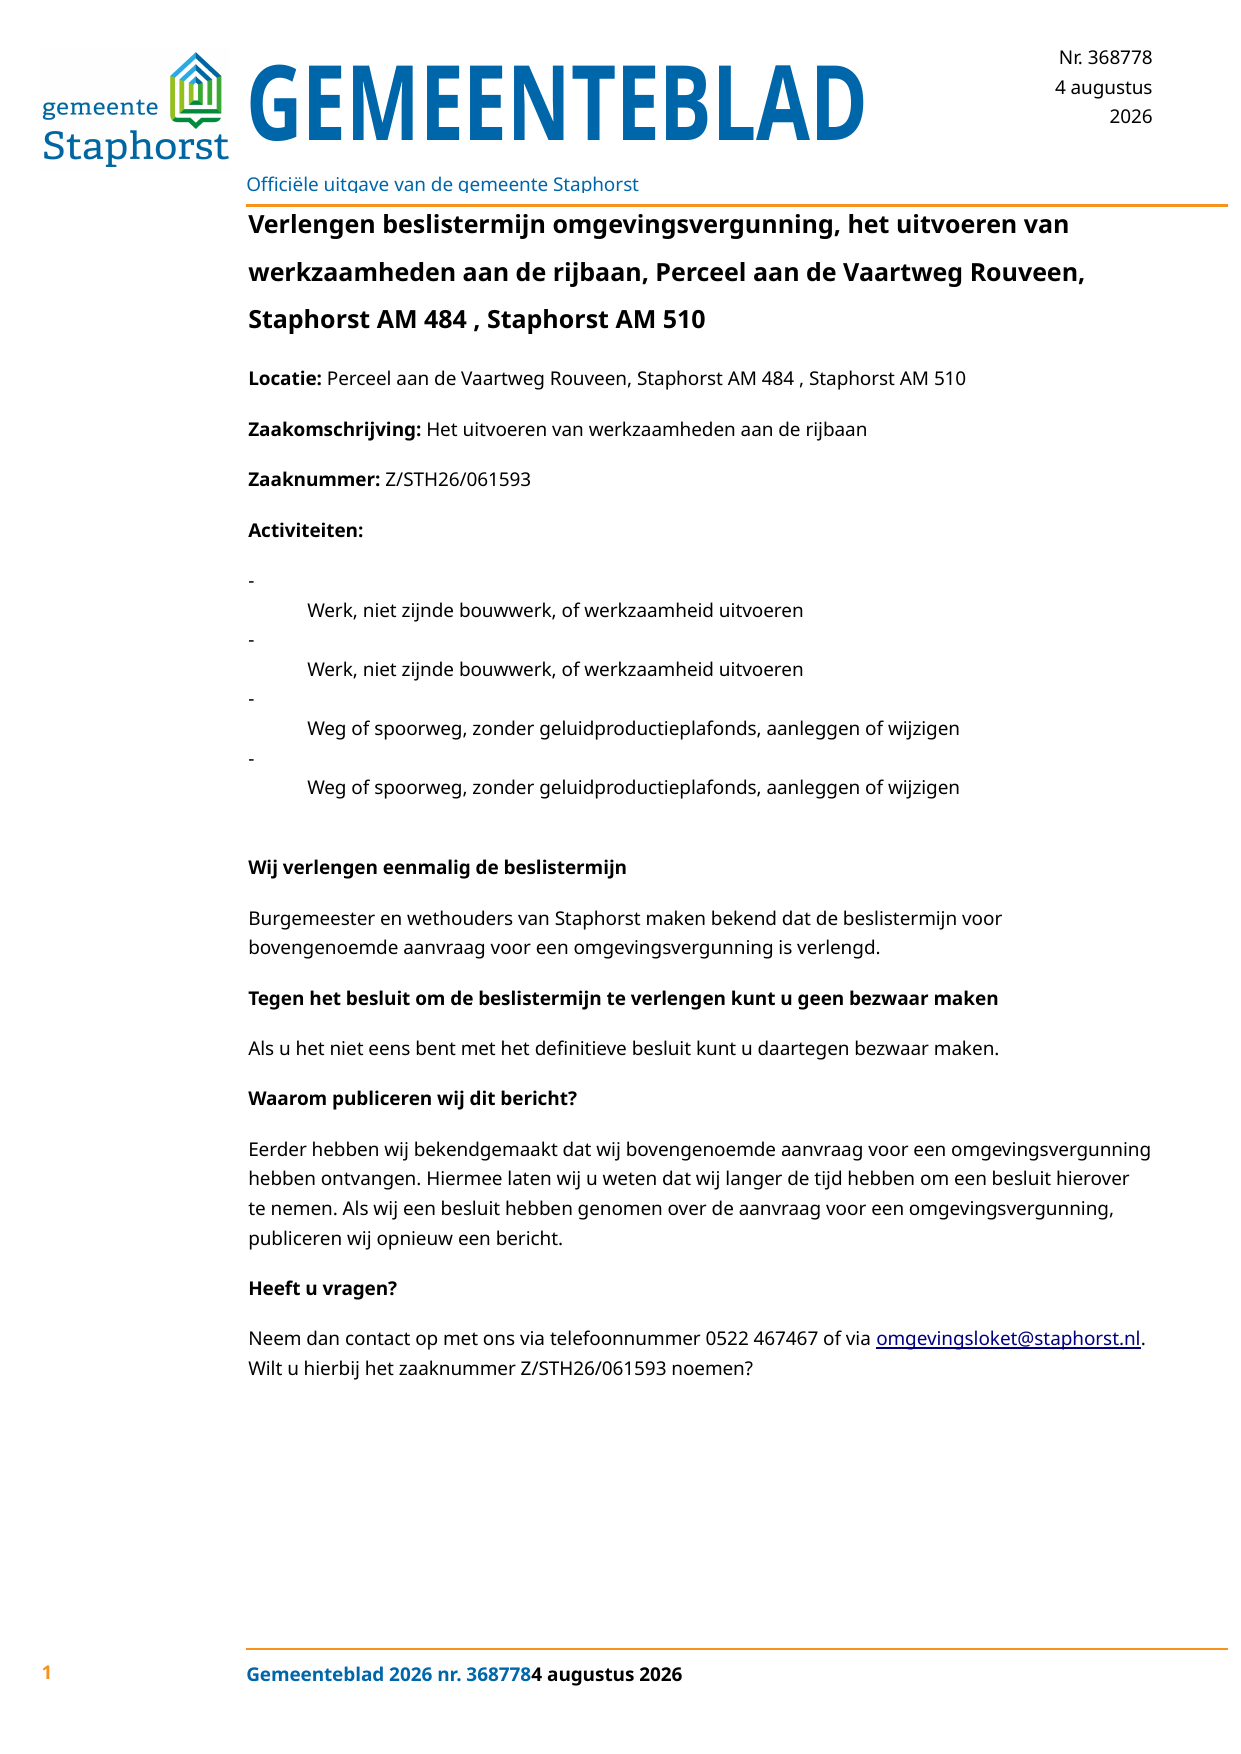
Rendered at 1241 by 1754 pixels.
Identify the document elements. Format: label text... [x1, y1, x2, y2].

picture [41, 47, 231, 172]
text Verlengen beslistermijn omgevingsvergunning, het uitvoeren van werkzaamheden aan de rijbaan, Perceel aan de Vaartweg Rouveen, Staphorst AM 484 , Staphorst AM 510 [248, 207, 1152, 336]
text Heeft u vragen? [248, 1275, 1152, 1301]
text Activiteiten: [248, 517, 1152, 542]
text Zaaknummer: Z/STH26/061593 [248, 466, 1152, 492]
list Werk, niet zijnde bouwwerk, of werkzaamheid uitvoeren [248, 597, 1152, 622]
list Weg of spoorweg, zonder geluidproductieplafonds, aanleggen of wijzigen [248, 774, 1152, 800]
text Waarom publiceren wij dit bericht? [248, 1086, 1152, 1111]
list Werk, niet zijnde bouwwerk, of werkzaamheid uitvoeren [248, 656, 1152, 682]
text Burgemeester en wethouders van Staphorst maken bekend dat de beslistermijn voor bovengenoemde aanvraag voor een omgevingsvergunning is verlengd. [248, 905, 1152, 960]
text Als u het niet eens bent met het definitieve besluit kunt u daartegen bezwaar maken. [248, 1035, 1152, 1061]
text Neem dan contact op met ons via telefoonnummer 0522 467467 of via omgevingsloket@staphorst.nl. Wilt u hierbij het zaaknummer Z/STH26/061593 noemen? [248, 1326, 1152, 1381]
text Wij verlengen eenmalig de beslistermijn [248, 854, 1152, 880]
text Locatie: Perceel aan de Vaartweg Rouveen, Staphorst AM 484 , Staphorst AM 510 [248, 366, 1152, 391]
text Eerder hebben wij bekendgemaakt dat wij bovengenoemde aanvraag voor een omgevingsvergunning hebben ontvangen. Hiermee laten wij u weten dat wij langer de tijd hebben om een besluit hierover te nemen. Als wij een besluit hebben genomen over de aanvraag voor een omgevingsvergunning, publiceren wij opnieuw een bericht. [248, 1136, 1152, 1250]
text Zaakomschrijving: Het uitvoeren van werkzaamheden aan de rijbaan [248, 416, 1152, 442]
list Weg of spoorweg, zonder geluidproductieplafonds, aanleggen of wijzigen [248, 715, 1152, 741]
text Tegen het besluit om de beslistermijn te verlengen kunt u geen bezwaar maken [248, 985, 1152, 1010]
